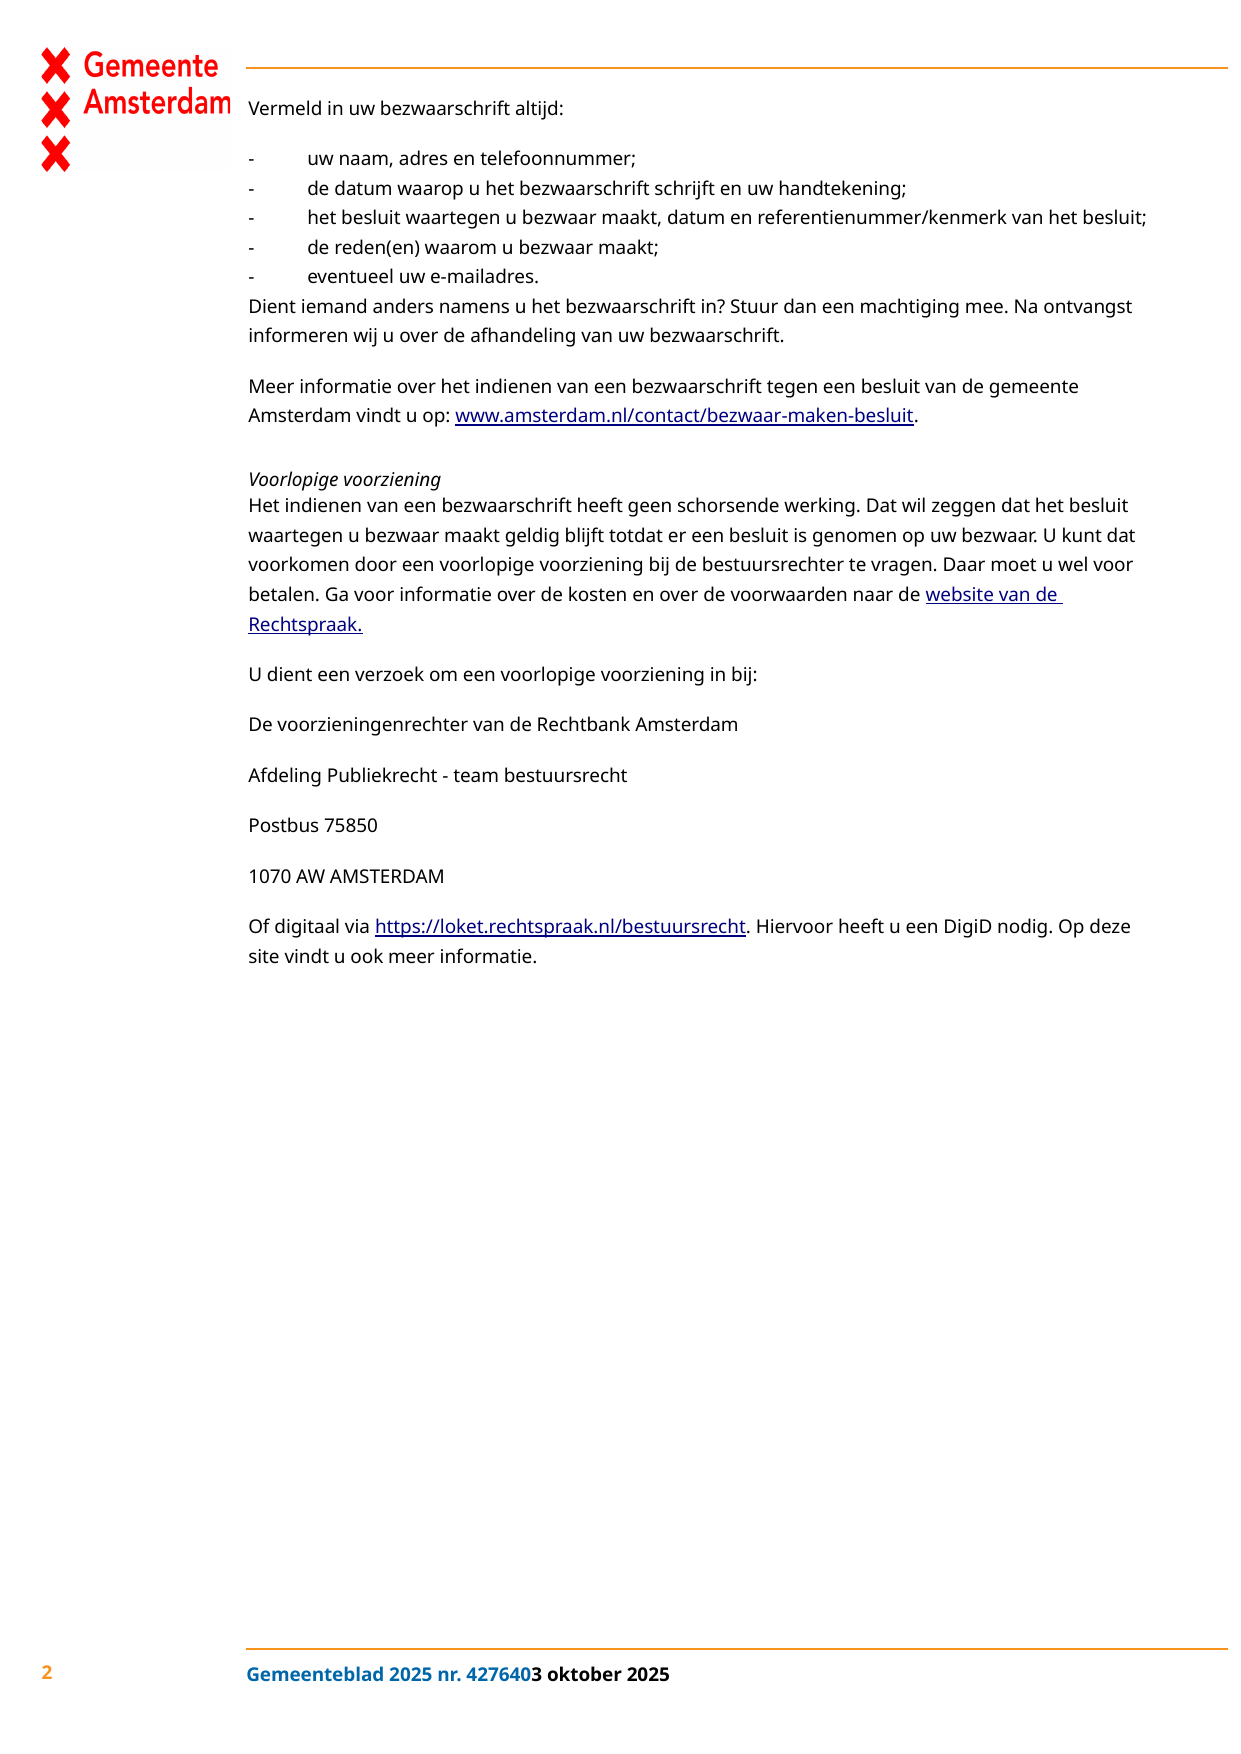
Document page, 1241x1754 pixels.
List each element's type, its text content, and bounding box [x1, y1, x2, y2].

text Postbus 75850 [248, 812, 1152, 838]
text Afdeling Publiekrecht - team bestuursrecht [248, 762, 1152, 788]
list de reden(en) waarom u bezwaar maakt; [248, 234, 1152, 260]
list uw naam, adres en telefoonnummer; [248, 145, 1152, 171]
text U dient een verzoek om een voorlopige voorziening in bij: [248, 661, 1152, 687]
picture [41, 47, 231, 172]
text Meer informatie over het indienen van een bezwaarschrift tegen een besluit van de gemeente Amsterdam vindt u op: www.amsterdam.nl/contact/bezwaar-maken-besluit. [248, 373, 1152, 428]
list het besluit waartegen u bezwaar maakt, datum en referentienummer/kenmerk van het besluit; [248, 204, 1152, 230]
text Vermeld in uw bezwaarschrift altijd: [248, 95, 1152, 121]
text Dient iemand anders namens u het bezwaarschrift in? Stuur dan een machtiging mee. Na ontvangst informeren wij u over de afhandeling van uw bezwaarschrift. [248, 293, 1152, 348]
text Of digitaal via https://loket.rechtspraak.nl/bestuursrecht. Hiervoor heeft u een DigiD nodig. Op deze site vindt u ook meer informatie. [248, 913, 1152, 968]
text Het indienen van een bezwaarschrift heeft geen schorsende werking. Dat wil zeggen dat het besluit waartegen u bezwaar maakt geldig blijft totdat er een besluit is genomen op uw bezwaar. U kunt dat voorkomen door een voorlopige voorziening bij de bestuursrechter te vragen. Daar moet u wel voor betalen. Ga voor informatie over de kosten en over de voorwaarden naar de website van de Rechtspraak. [248, 492, 1152, 636]
list de datum waarop u het bezwaarschrift schrijft en uw handtekening; [248, 175, 1152, 201]
text Voorlopige voorziening [248, 467, 1152, 492]
text 1070 AW AMSTERDAM [248, 863, 1152, 888]
list eventueel uw e-mailadres. [248, 263, 1152, 289]
text De voorzieningenrechter van de Rechtbank Amsterdam [248, 712, 1152, 737]
